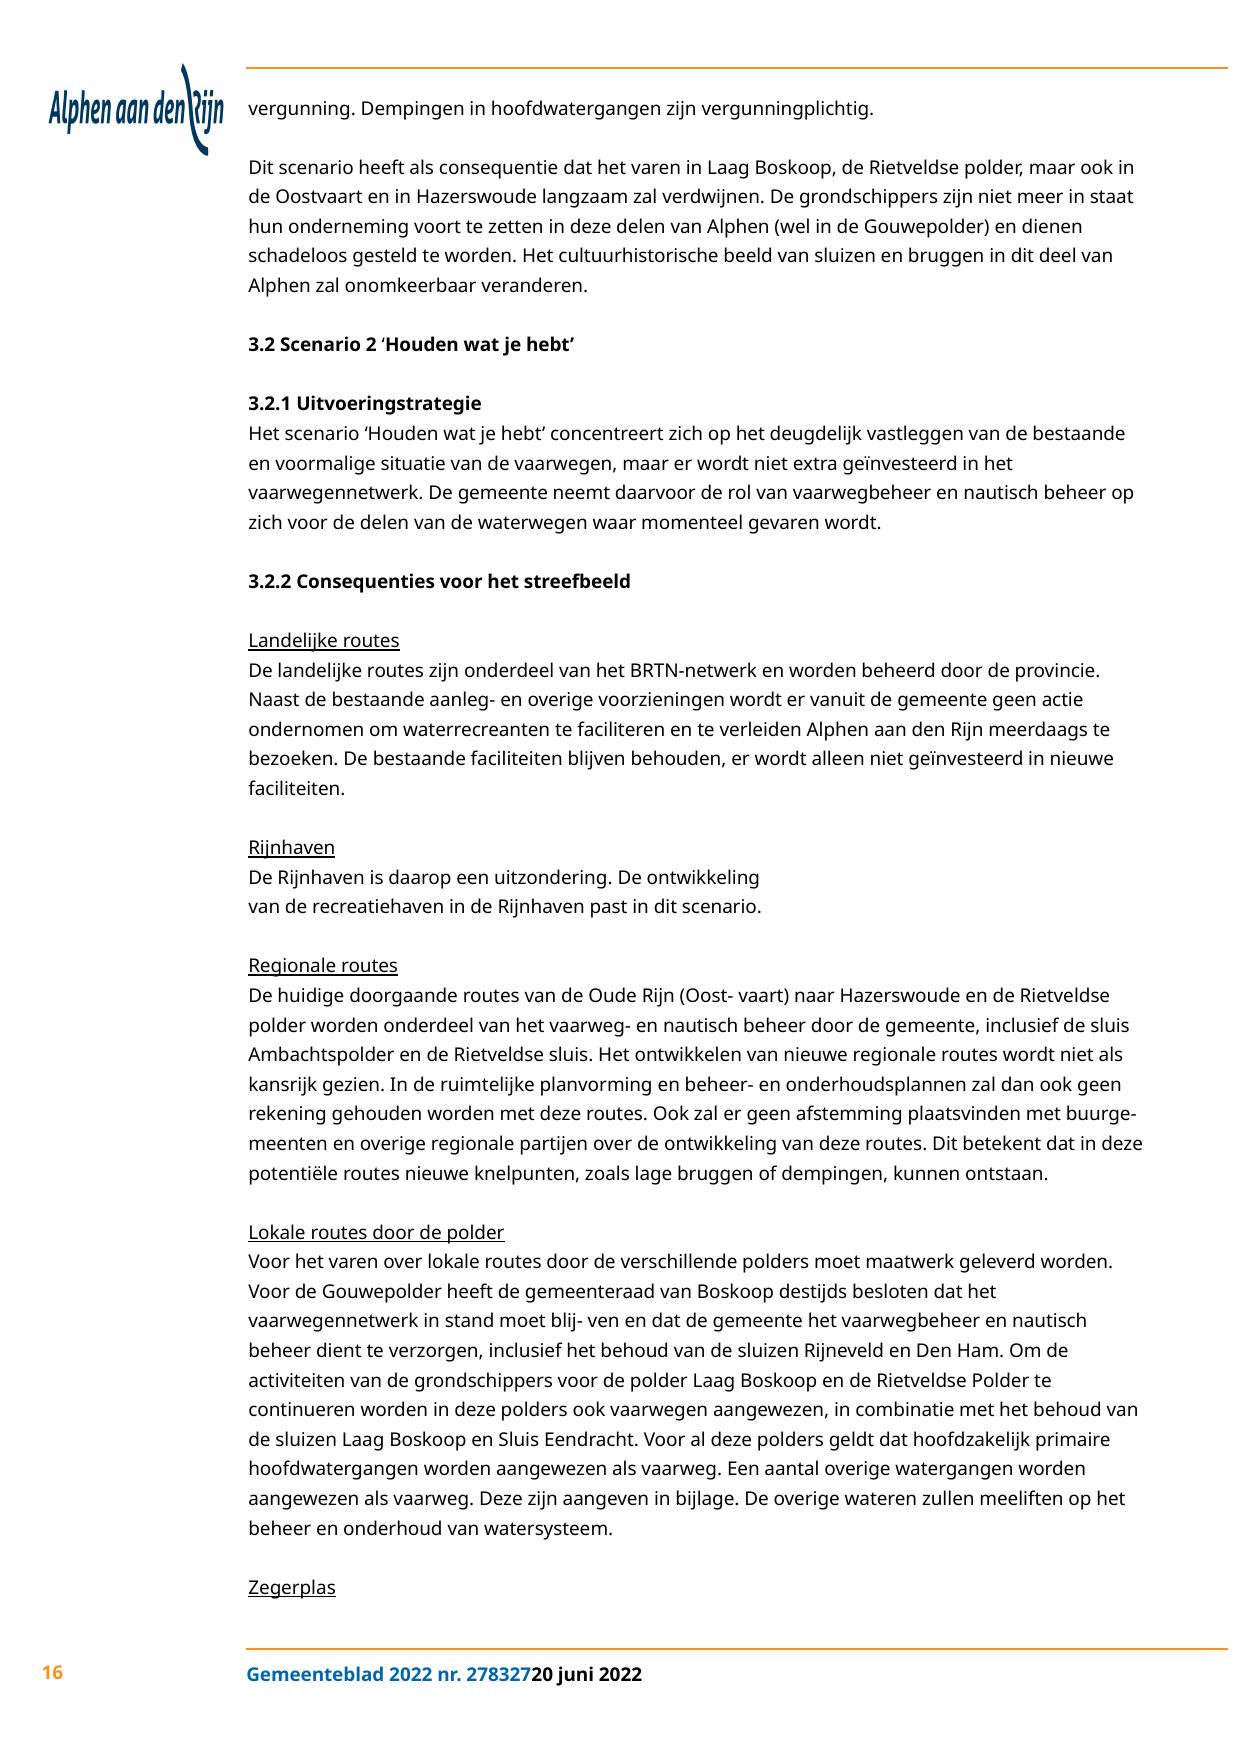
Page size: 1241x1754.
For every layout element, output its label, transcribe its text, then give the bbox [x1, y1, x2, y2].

text De landelijke routes zijn onderdeel van het BRTN-netwerk en worden beheerd door de provincie. Naast de bestaande aanleg- en overige voorzieningen wordt er vanuit de gemeente geen actie ondernomen om waterrecreanten te faciliteren en te verleiden Alphen aan den Rijn meerdaags te bezoeken. De bestaande faciliteiten blijven behouden, er wordt alleen niet geïnvesteerd in nieuwe faciliteiten. [248, 657, 1152, 801]
text vergunning. Dempingen in hoofdwatergangen zijn vergunningplichtig. [248, 95, 1152, 121]
text De huidige doorgaande routes van de Oude Rijn (Oost- vaart) naar Hazerswoude en de Rietveldse polder worden onderdeel van het vaarweg- en nautisch beheer door de gemeente, inclusief de sluis Ambachtspolder en de Rietveldse sluis. Het ontwikkelen van nieuwe regionale routes wordt niet als kansrijk gezien. In de ruimtelijke planvorming en beheer- en onderhoudsplannen zal dan ook geen rekening gehouden worden met deze routes. Ook zal er geen afstemming plaatsvinden met buurge- meenten en overige regionale partijen over de ontwikkeling van deze routes. Dit betekent dat in deze potentiële routes nieuwe knelpunten, zoals lage bruggen of dempingen, kunnen ontstaan. [248, 982, 1152, 1186]
text 3.2 Scenario 2 ‘Houden wat je hebt’ [248, 331, 1152, 357]
text De Rijnhaven is daarop een uitzondering. De ontwikkeling [248, 864, 1152, 890]
text Zegerplas [248, 1574, 1152, 1600]
picture [41, 47, 231, 172]
text Voor het varen over lokale routes door de verschillende polders moet maatwerk geleverd worden. Voor de Gouwepolder heeft de gemeenteraad van Boskoop destijds besloten dat het vaarwegennetwerk in stand moet blij- ven en dat de gemeente het vaarwegbeheer en nautisch beheer dient te verzorgen, inclusief het behoud van de sluizen Rijneveld en Den Ham. Om de activiteiten van de grondschippers voor de polder Laag Boskoop en de Rietveldse Polder te continueren worden in deze polders ook vaarwegen aangewezen, in combinatie met het behoud van de sluizen Laag Boskoop en Sluis Eendracht. Voor al deze polders geldt dat hoofdzakelijk primaire hoofdwatergangen worden aangewezen als vaarweg. Een aantal overige watergangen worden aangewezen als vaarweg. Deze zijn aangeven in bijlage. De overige wateren zullen meeliften op het beheer en onderhoud van watersysteem. [248, 1248, 1152, 1541]
text 3.2.1 Uitvoeringstrategie [248, 391, 1152, 416]
text Regionale routes [248, 953, 1152, 978]
text Landelijke routes [248, 627, 1152, 653]
text Dit scenario heeft als consequentie dat het varen in Laag Boskoop, de Rietveldse polder, maar ook in de Oostvaart en in Hazerswoude langzaam zal verdwijnen. De grondschippers zijn niet meer in staat hun onderneming voort te zetten in deze delen van Alphen (wel in de Gouwepolder) en dienen schadeloos gesteld te worden. Het cultuurhistorische beeld van sluizen en bruggen in dit deel van Alphen zal onomkeerbaar veranderen. [248, 154, 1152, 298]
text Het scenario ‘Houden wat je hebt’ concentreert zich op het deugdelijk vastleggen van de bestaande en voormalige situatie van de vaarwegen, maar er wordt niet extra geïnvesteerd in het vaarwegennetwerk. De gemeente neemt daarvoor de rol van vaarwegbeheer en nautisch beheer op zich voor de delen van de waterwegen waar momenteel gevaren wordt. [248, 420, 1152, 535]
text 3.2.2 Consequenties voor het streefbeeld [248, 568, 1152, 594]
text van de recreatiehaven in de Rijnhaven past in dit scenario. [248, 893, 1152, 919]
text Lokale routes door de polder [248, 1219, 1152, 1245]
text Rijnhaven [248, 834, 1152, 860]
